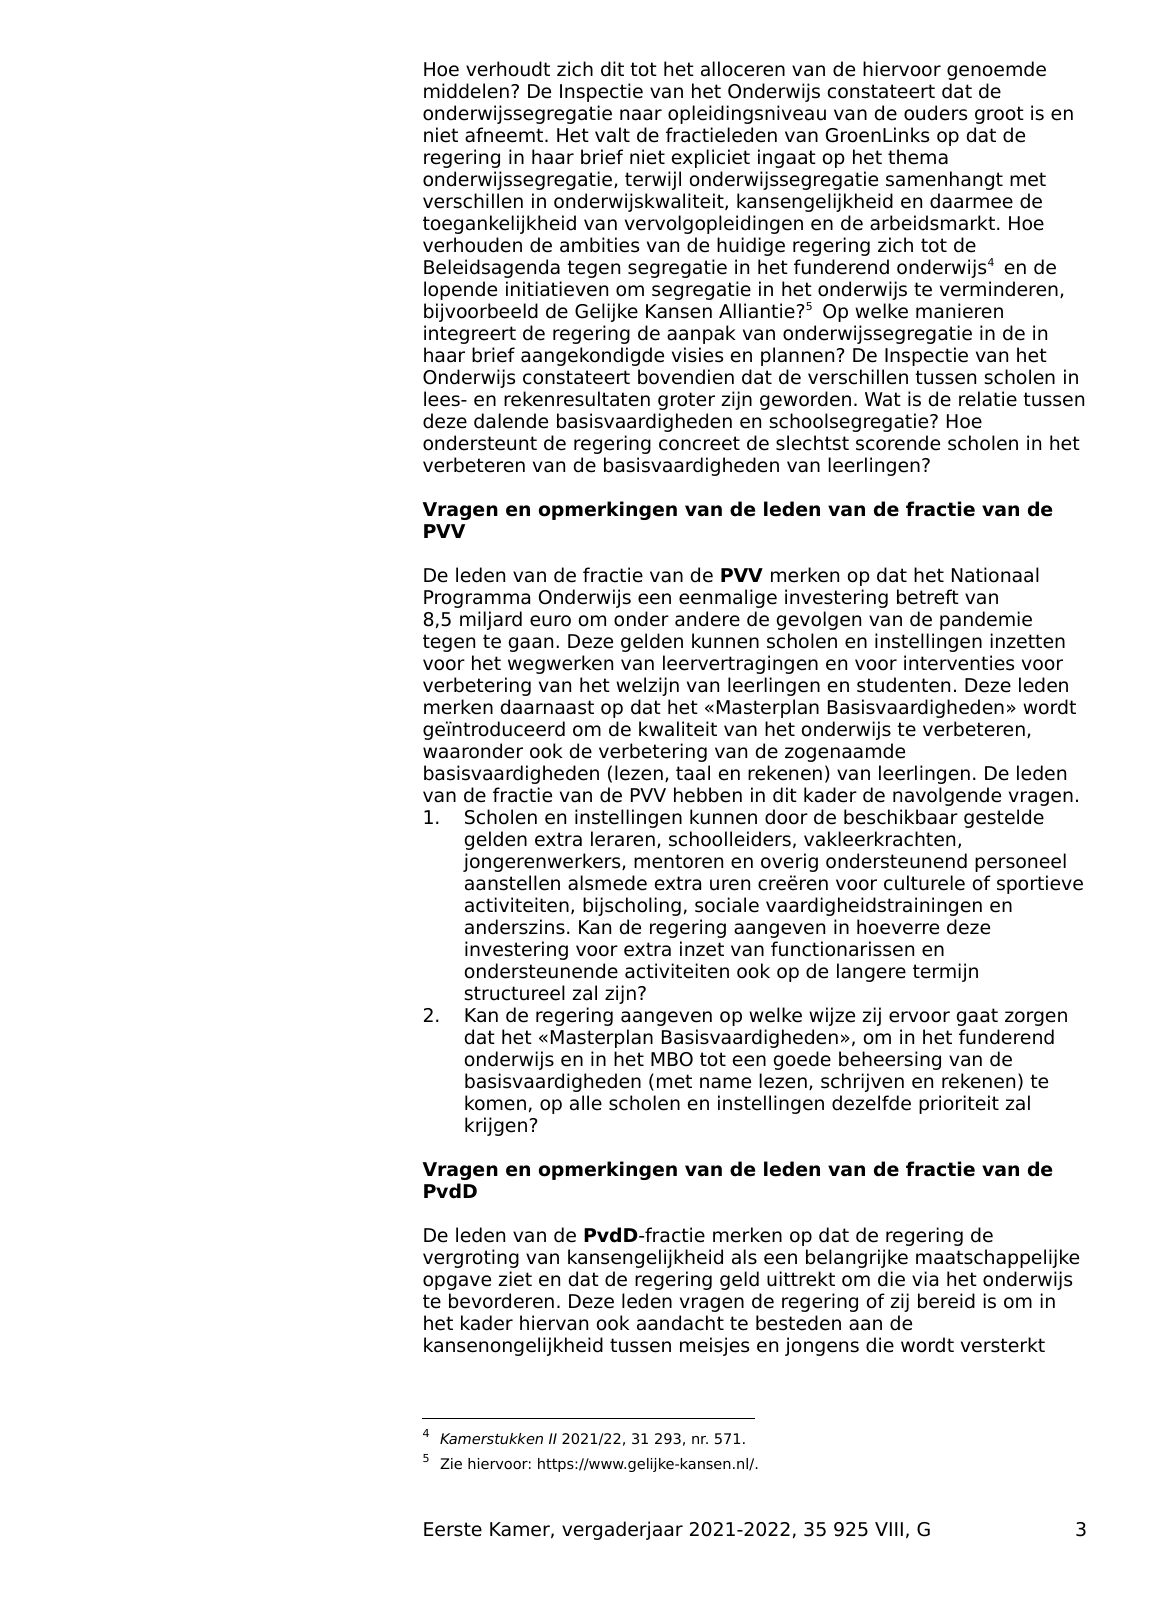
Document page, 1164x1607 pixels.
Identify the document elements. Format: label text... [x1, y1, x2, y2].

text Hoe verhoudt zich dit tot het alloceren van de hiervoor genoemde middelen? De Inspectie van het Onderwijs constateert dat de onderwijssegregatie naar opleidingsniveau van de ouders groot is en niet afneemt. Het valt de fractieleden van GroenLinks op dat de regering in haar brief niet expliciet ingaat op het thema onderwijssegregatie, terwijl onderwijssegregatie samenhangt met verschillen in onderwijskwaliteit, kansengelijkheid en daarmee de toegankelijkheid van vervolgopleidingen en de arbeidsmarkt. Hoe verhouden de ambities van de huidige regering zich tot de Beleidsagenda tegen segregatie in het funderend onderwijs en de lopende initiatieven om segregatie in het onderwijs te verminderen, bijvoorbeeld de Gelijke Kansen Alliantie? Op welke manieren integreert de regering de aanpak van onderwijssegregatie in de in haar brief aangekondigde visies en plannen? De Inspectie van het Onderwijs constateert bovendien dat de verschillen tussen scholen in lees- en rekenresultaten groter zijn geworden. Wat is de relatie tussen deze dalende basisvaardigheden en schoolsegregatie? Hoe ondersteunt de regering concreet de slechtst scorende scholen in het verbeteren van de basisvaardigheden van leerlingen? [422, 59, 1087, 477]
text De leden van de fractie van de PVV merken op dat het Nationaal Programma Onderwijs een eenmalige investering betreft van 8,5 miljard euro om onder andere de gevolgen van de pandemie tegen te gaan. Deze gelden kunnen scholen en instellingen inzetten voor het wegwerken van leervertragingen en voor interventies voor verbetering van het welzijn van leerlingen en studenten. Deze leden merken daarnaast op dat het «Masterplan Basisvaardigheden» wordt geïntroduceerd om de kwaliteit van het onderwijs te verbeteren, waaronder ook de verbetering van de zogenaamde basisvaardigheden (lezen, taal en rekenen) van leerlingen. De leden van de fractie van de PVV hebben in dit kader de navolgende vragen. [422, 565, 1087, 807]
subtitle Vragen en opmerkingen van de leden van de fractie van de PvdD [422, 1159, 1087, 1203]
text Zie hiervoor: https://www.gelijke-kansen.nl/. [422, 1452, 1087, 1474]
subtitle Vragen en opmerkingen van de leden van de fractie van de PVV [422, 499, 1087, 543]
text De leden van de PvdD-fractie merken op dat de regering de vergroting van kansengelijkheid als een belangrijke maatschappelijke opgave ziet en dat de regering geld uittrekt om die via het onderwijs te bevorderen. Deze leden vragen de regering of zij bereid is om in het kader hiervan ook aandacht te besteden aan de kansenongelijkheid tussen meisjes en jongens die wordt versterkt [422, 1225, 1087, 1357]
text 2. Kan de regering aangeven op welke wijze zij ervoor gaat zorgen dat het «Masterplan Basisvaardigheden», om in het funderend onderwijs en in het MBO tot een goede beheersing van de basisvaardigheden (met name lezen, schrijven en rekenen) te komen, op alle scholen en instellingen dezelfde prioriteit zal krijgen? [422, 1004, 1087, 1136]
text 1. Scholen en instellingen kunnen door de beschikbaar gestelde gelden extra leraren, schoolleiders, vakleerkrachten, jongerenwerkers, mentoren en overig ondersteunend personeel aanstellen alsmede extra uren creëren voor culturele of sportieve activiteiten, bijscholing, sociale vaardigheidstrainingen en anderszins. Kan de regering aangeven in hoeverre deze investering voor extra inzet van functionarissen en ondersteunende activiteiten ook op de langere termijn structureel zal zijn? [422, 807, 1087, 1004]
text Kamerstukken II 2021/22, 31 293, nr. 571. [422, 1427, 1087, 1449]
